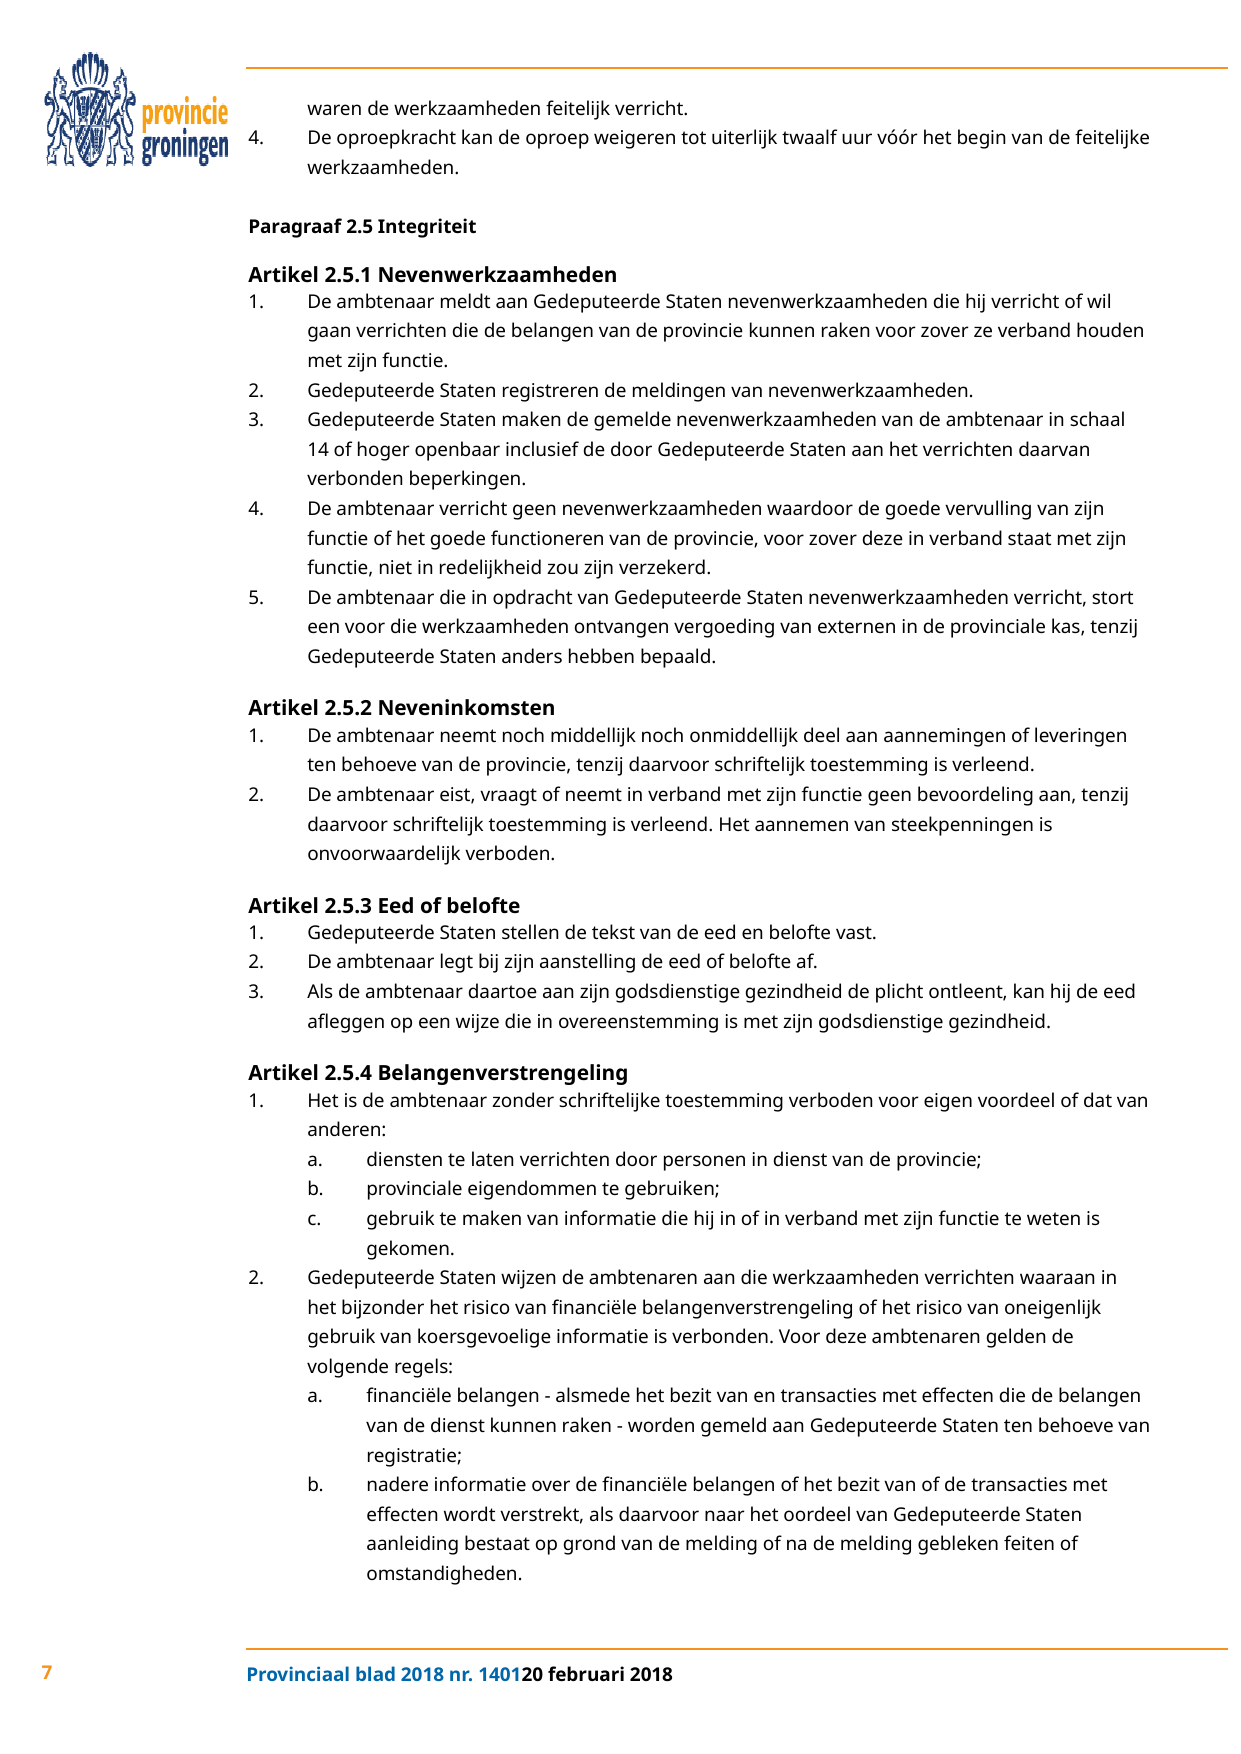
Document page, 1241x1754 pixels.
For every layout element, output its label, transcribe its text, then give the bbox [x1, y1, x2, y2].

list De ambtenaar eist, vraagt of neemt in verband met zijn functie geen bevoordeling aan, tenzij daarvoor schriftelijk toestemming is verleend. Het aannemen van steekpenningen is onvoorwaardelijk verboden. [248, 781, 1152, 866]
list De ambtenaar die in opdracht van Gedeputeerde Staten nevenwerkzaamheden verricht, stort een voor die werkzaamheden ontvangen vergoeding van externen in de provinciale kas, tenzij Gedeputeerde Staten anders hebben bepaald. [248, 584, 1152, 669]
list Gedeputeerde Staten stellen de tekst van de eed en belofte vast. [248, 919, 1152, 945]
text Artikel 2.5.1 Nevenwerkzaamheden [248, 260, 1152, 288]
list De ambtenaar neemt noch middellijk noch onmiddellijk deel aan aannemingen of leveringen ten behoeve van de provincie, tenzij daarvoor schriftelijk toestemming is verleend. [248, 722, 1152, 777]
list Het is de ambtenaar zonder schriftelijke toestemming verboden voor eigen voordeel of dat van anderen: [248, 1087, 1152, 1142]
list diensten te laten verrichten door personen in dienst van de provincie; [307, 1146, 1152, 1172]
list Als de ambtenaar daartoe aan zijn godsdienstige gezindheid de plicht ontleent, kan hij de eed afleggen op een wijze die in overeenstemming is met zijn godsdienstige gezindheid. [248, 978, 1152, 1034]
picture [41, 47, 231, 172]
list Gedeputeerde Staten wijzen de ambtenaren aan die werkzaamheden verrichten waaraan in het bijzonder het risico van financiële belangenverstrengeling of het risico van oneigenlijk gebruik van koersgevoelige informatie is verbonden. Voor deze ambtenaren gelden de volgende regels: [248, 1264, 1152, 1379]
text Artikel 2.5.2 Neveninkomsten [248, 693, 1152, 722]
text Artikel 2.5.3 Eed of belofte [248, 891, 1152, 919]
list De ambtenaar verricht geen nevenwerkzaamheden waardoor de goede vervulling van zijn functie of het goede functioneren van de provincie, voor zover deze in verband staat met zijn functie, niet in redelijkheid zou zijn verzekerd. [248, 495, 1152, 580]
list De ambtenaar meldt aan Gedeputeerde Staten nevenwerkzaamheden die hij verricht of wil gaan verrichten die de belangen van de provincie kunnen raken voor zover ze verband houden met zijn functie. [248, 288, 1152, 373]
list financiële belangen - alsmede het bezit van en transacties met effecten die de belangen van de dienst kunnen raken - worden gemeld aan Gedeputeerde Staten ten behoeve van registratie; [307, 1383, 1152, 1467]
text Artikel 2.5.4 Belangenverstrengeling [248, 1058, 1152, 1087]
list Gedeputeerde Staten maken de gemelde nevenwerkzaamheden van de ambtenaar in schaal 14 of hoger openbaar inclusief de door Gedeputeerde Staten aan het verrichten daarvan verbonden beperkingen. [248, 406, 1152, 491]
list Gedeputeerde Staten registreren de meldingen van nevenwerkzaamheden. [248, 377, 1152, 403]
list De ambtenaar legt bij zijn aanstelling de eed of belofte af. [248, 949, 1152, 974]
text Paragraaf 2.5 Integriteit [248, 213, 1152, 239]
list provinciale eigendommen te gebruiken; [307, 1176, 1152, 1201]
list nadere informatie over de financiële belangen of het bezit van of de transacties met effecten wordt verstrekt, als daarvoor naar het oordeel van Gedeputeerde Staten aanleiding bestaat op grond van de melding of na de melding gebleken feiten of omstandigheden. [307, 1471, 1152, 1586]
list De oproepkracht kan de oproep weigeren tot uiterlijk twaalf uur vóór het begin van de feitelijke werkzaamheden. [248, 124, 1152, 180]
list waren de werkzaamheden feitelijk verricht. [248, 95, 1152, 121]
list gebruik te maken van informatie die hij in of in verband met zijn functie te weten is gekomen. [307, 1205, 1152, 1260]
